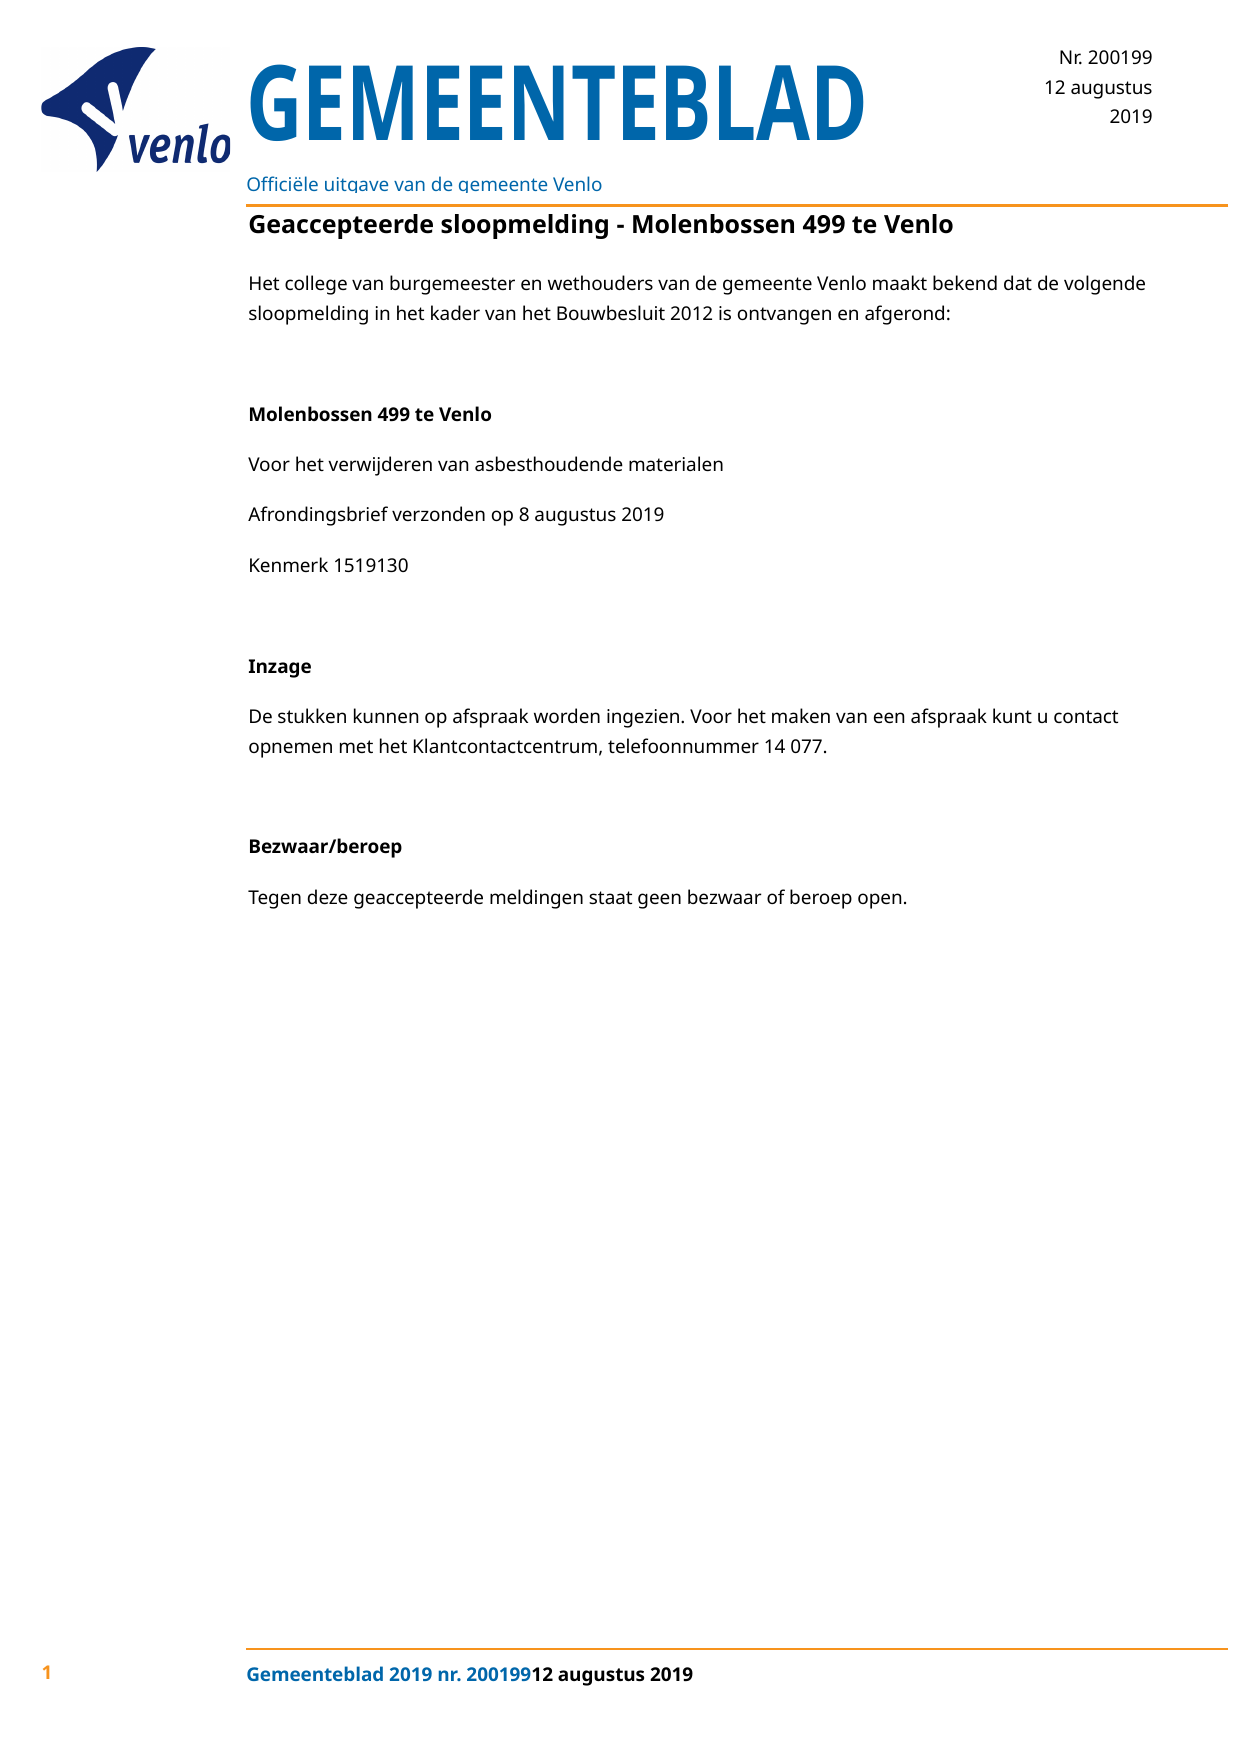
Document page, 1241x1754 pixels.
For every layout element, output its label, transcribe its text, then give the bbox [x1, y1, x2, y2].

text De stukken kunnen op afspraak worden ingezien. Voor het maken van een afspraak kunt u contact opnemen met het Klantcontactcentrum, telefoonnummer 14 077. [248, 703, 1152, 758]
text Molenbossen 499 te Venlo [248, 401, 1152, 426]
picture [41, 47, 231, 172]
text Voor het verwijderen van asbesthoudende materialen [248, 451, 1152, 477]
text Kenmerk 1519130 [248, 552, 1152, 578]
text Bezwaar/beroep [248, 834, 1152, 859]
text Afrondingsbrief verzonden op 8 augustus 2019 [248, 502, 1152, 527]
text Tegen deze geaccepteerde meldingen staat geen bezwaar of beroep open. [248, 884, 1152, 910]
text Inzage [248, 653, 1152, 678]
text Het college van burgemeester en wethouders van de gemeente Venlo maakt bekend dat de volgende sloopmelding in het kader van het Bouwbesluit 2012 is ontvangen en afgerond: [248, 270, 1152, 326]
text Geaccepteerde sloopmelding - Molenbossen 499 te Venlo [248, 207, 1152, 241]
